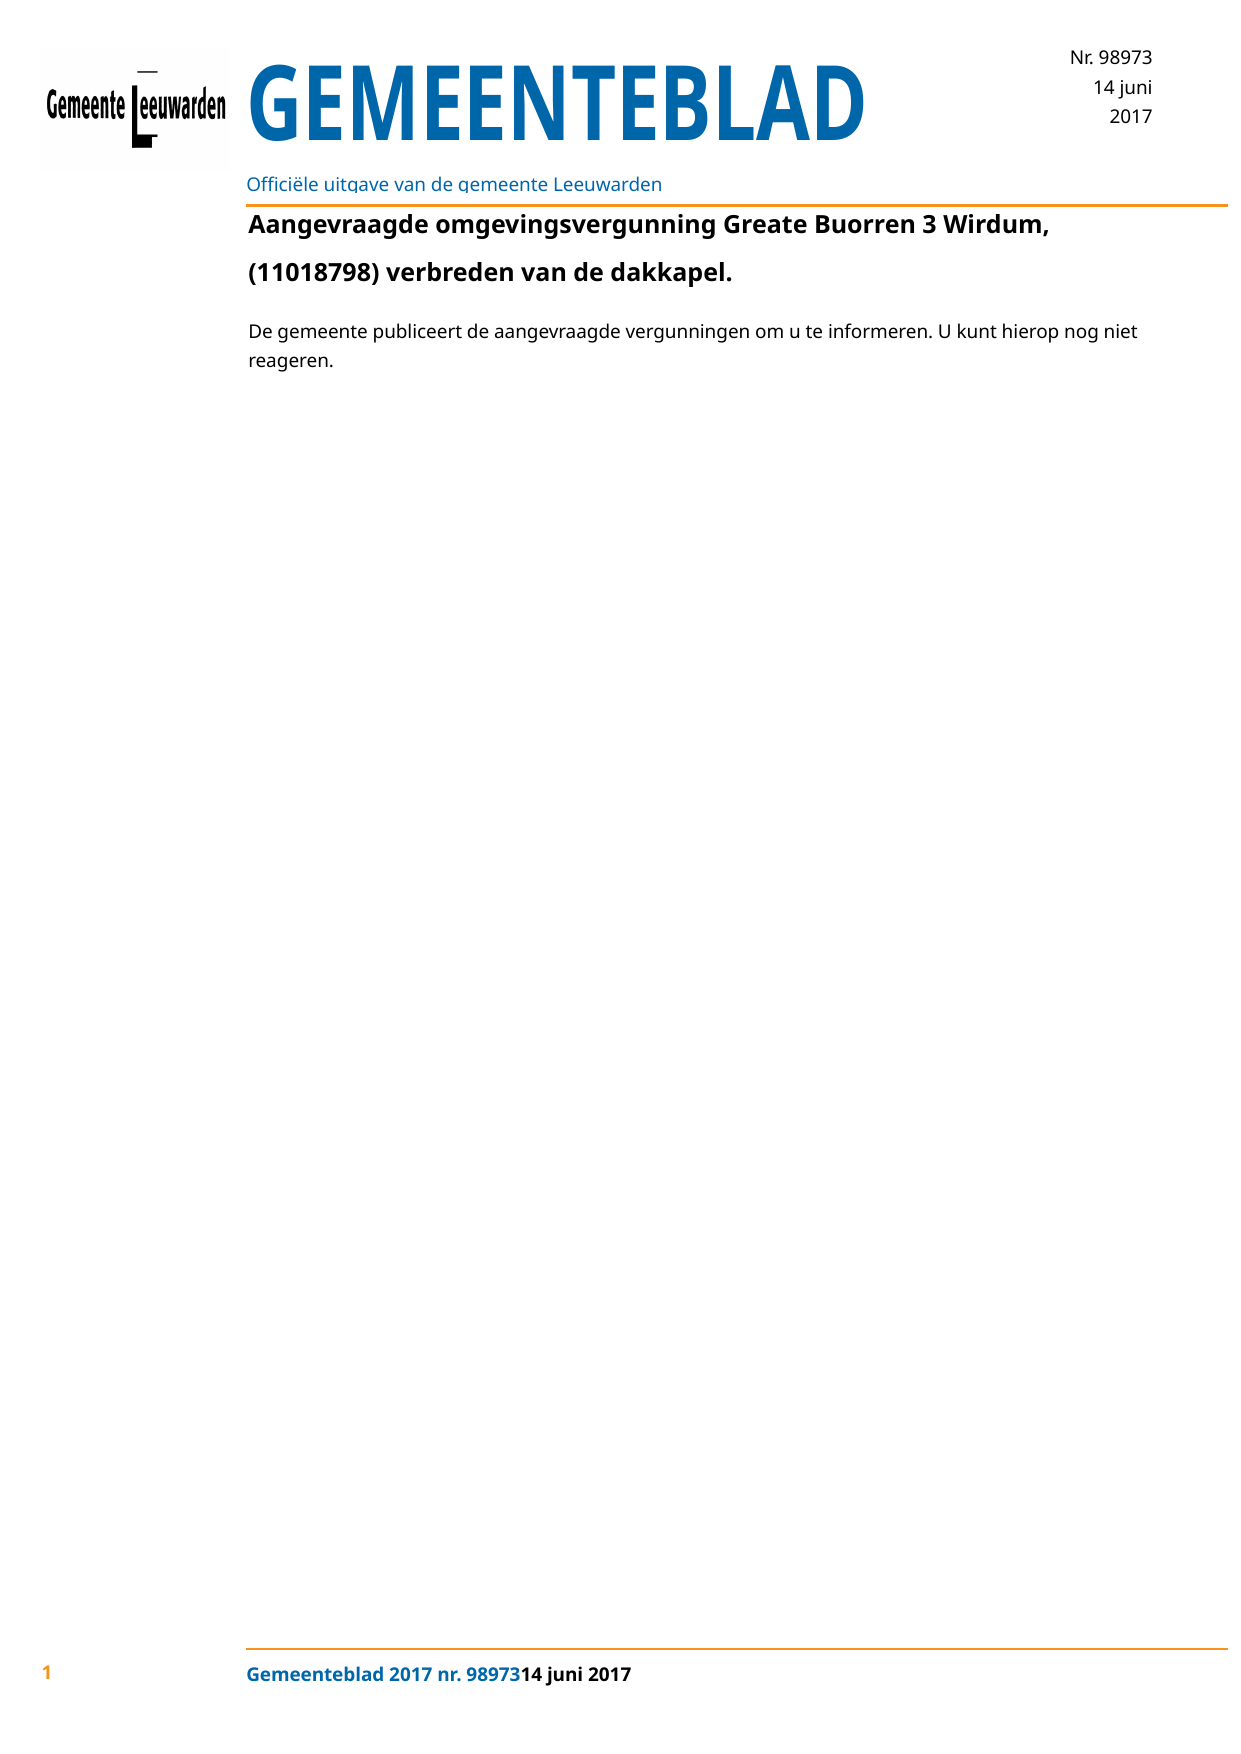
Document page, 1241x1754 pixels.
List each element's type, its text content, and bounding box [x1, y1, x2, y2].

text Aangevraagde omgevingsvergunning Greate Buorren 3 Wirdum, (11018798) verbreden van de dakkapel. [248, 207, 1152, 288]
picture [41, 47, 231, 172]
text De gemeente publiceert de aangevraagde vergunningen om u te informeren. U kunt hierop nog niet reageren. [248, 318, 1152, 373]
